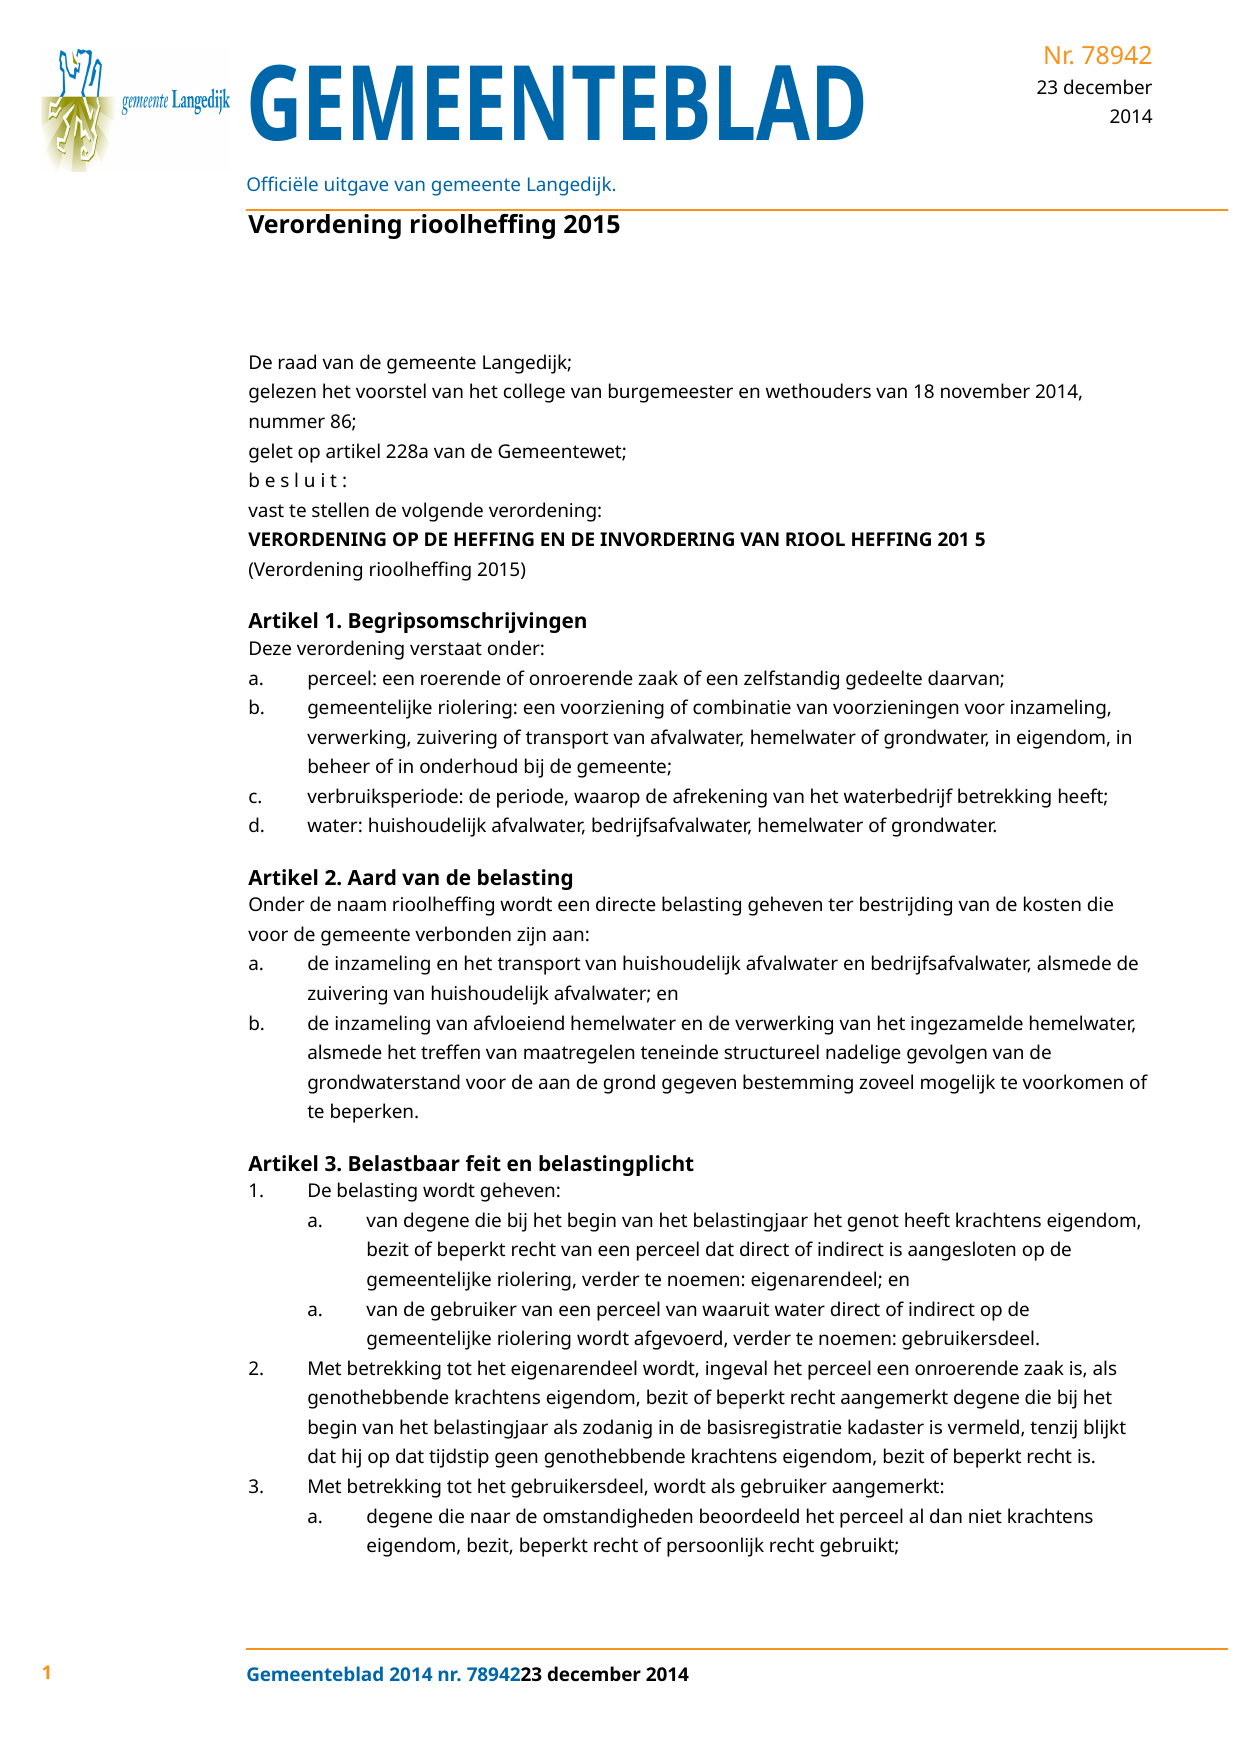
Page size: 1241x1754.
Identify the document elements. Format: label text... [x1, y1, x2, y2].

text Artikel 1. Begripsomschrijvingen [248, 607, 1152, 635]
text b e s l u i t : [248, 467, 1152, 493]
list de inzameling en het transport van huishoudelijk afvalwater en bedrijfsafvalwater, alsmede de zuivering van huishoudelijk afvalwater; en [248, 951, 1152, 1006]
list Met betrekking tot het eigenarendeel wordt, ingeval het perceel een onroerende zaak is, als genothebbende krachtens eigendom, bezit of beperkt recht aangemerkt degene die bij het begin van het belastingjaar als zodanig in de basisregistratie kadaster is vermeld, tenzij blijkt dat hij op dat tijdstip geen genothebbende krachtens eigendom, bezit of beperkt recht is. [248, 1355, 1152, 1469]
picture [41, 47, 231, 172]
text Artikel 2. Aard van de belasting [248, 863, 1152, 891]
list water: huishoudelijk afvalwater, bedrijfsafvalwater, hemelwater of grondwater. [248, 813, 1152, 838]
text gelet op artikel 228a van de Gemeentewet; [248, 438, 1152, 464]
list De belasting wordt geheven: [248, 1177, 1152, 1203]
list verbruiksperiode: de periode, waarop de afrekening van het waterbedrijf betrekking heeft; [248, 783, 1152, 809]
text Deze verordening verstaat onder: [248, 635, 1152, 661]
list degene die naar de omstandigheden beoordeeld het perceel al dan niet krachtens eigendom, bezit, beperkt recht of persoonlijk recht gebruikt; [307, 1503, 1152, 1558]
text vast te stellen de volgende verordening: [248, 497, 1152, 523]
list gemeentelijke riolering: een voorziening of combinatie van voorzieningen voor inzameling, verwerking, zuivering of transport van afvalwater, hemelwater of grondwater, in eigendom, in beheer of in onderhoud bij de gemeente; [248, 694, 1152, 779]
text VERORDENING OP DE HEFFING EN DE INVORDERING VAN RIOOL HEFFING 201 5 [248, 527, 1152, 552]
text gelezen het voorstel van het college van burgemeester en wethouders van 18 november 2014, nummer 86; [248, 379, 1152, 434]
list van degene die bij het begin van het belastingjaar het genot heeft krachtens eigendom, bezit of beperkt recht van een perceel dat direct of indirect is aangesloten op de gemeentelijke riolering, verder te noemen: eigenarendeel; en [307, 1207, 1152, 1292]
list perceel: een roerende of onroerende zaak of een zelfstandig gedeelte daarvan; [248, 665, 1152, 690]
text De raad van de gemeente Langedijk; [248, 349, 1152, 375]
list de inzameling van afvloeiend hemelwater en de verwerking van het ingezamelde hemelwater, alsmede het treffen van maatregelen teneinde structureel nadelige gevolgen van de grondwaterstand voor de aan de grond gegeven bestemming zoveel mogelijk te voorkomen of te beperken. [248, 1010, 1152, 1124]
text Onder de naam rioolheffing wordt een directe belasting geheven ter bestrijding van de kosten die voor de gemeente verbonden zijn aan: [248, 891, 1152, 947]
list van de gebruiker van een perceel van waaruit water direct of indirect op de gemeentelijke riolering wordt afgevoerd, verder te noemen: gebruikersdeel. [307, 1296, 1152, 1351]
list Met betrekking tot het gebruikersdeel, wordt als gebruiker aangemerkt: [248, 1473, 1152, 1499]
text Artikel 3. Belastbaar feit en belastingplicht [248, 1149, 1152, 1177]
text (Verordening rioolheffing 2015) [248, 556, 1152, 582]
text Verordening rioolheffing 2015 [248, 211, 1152, 241]
